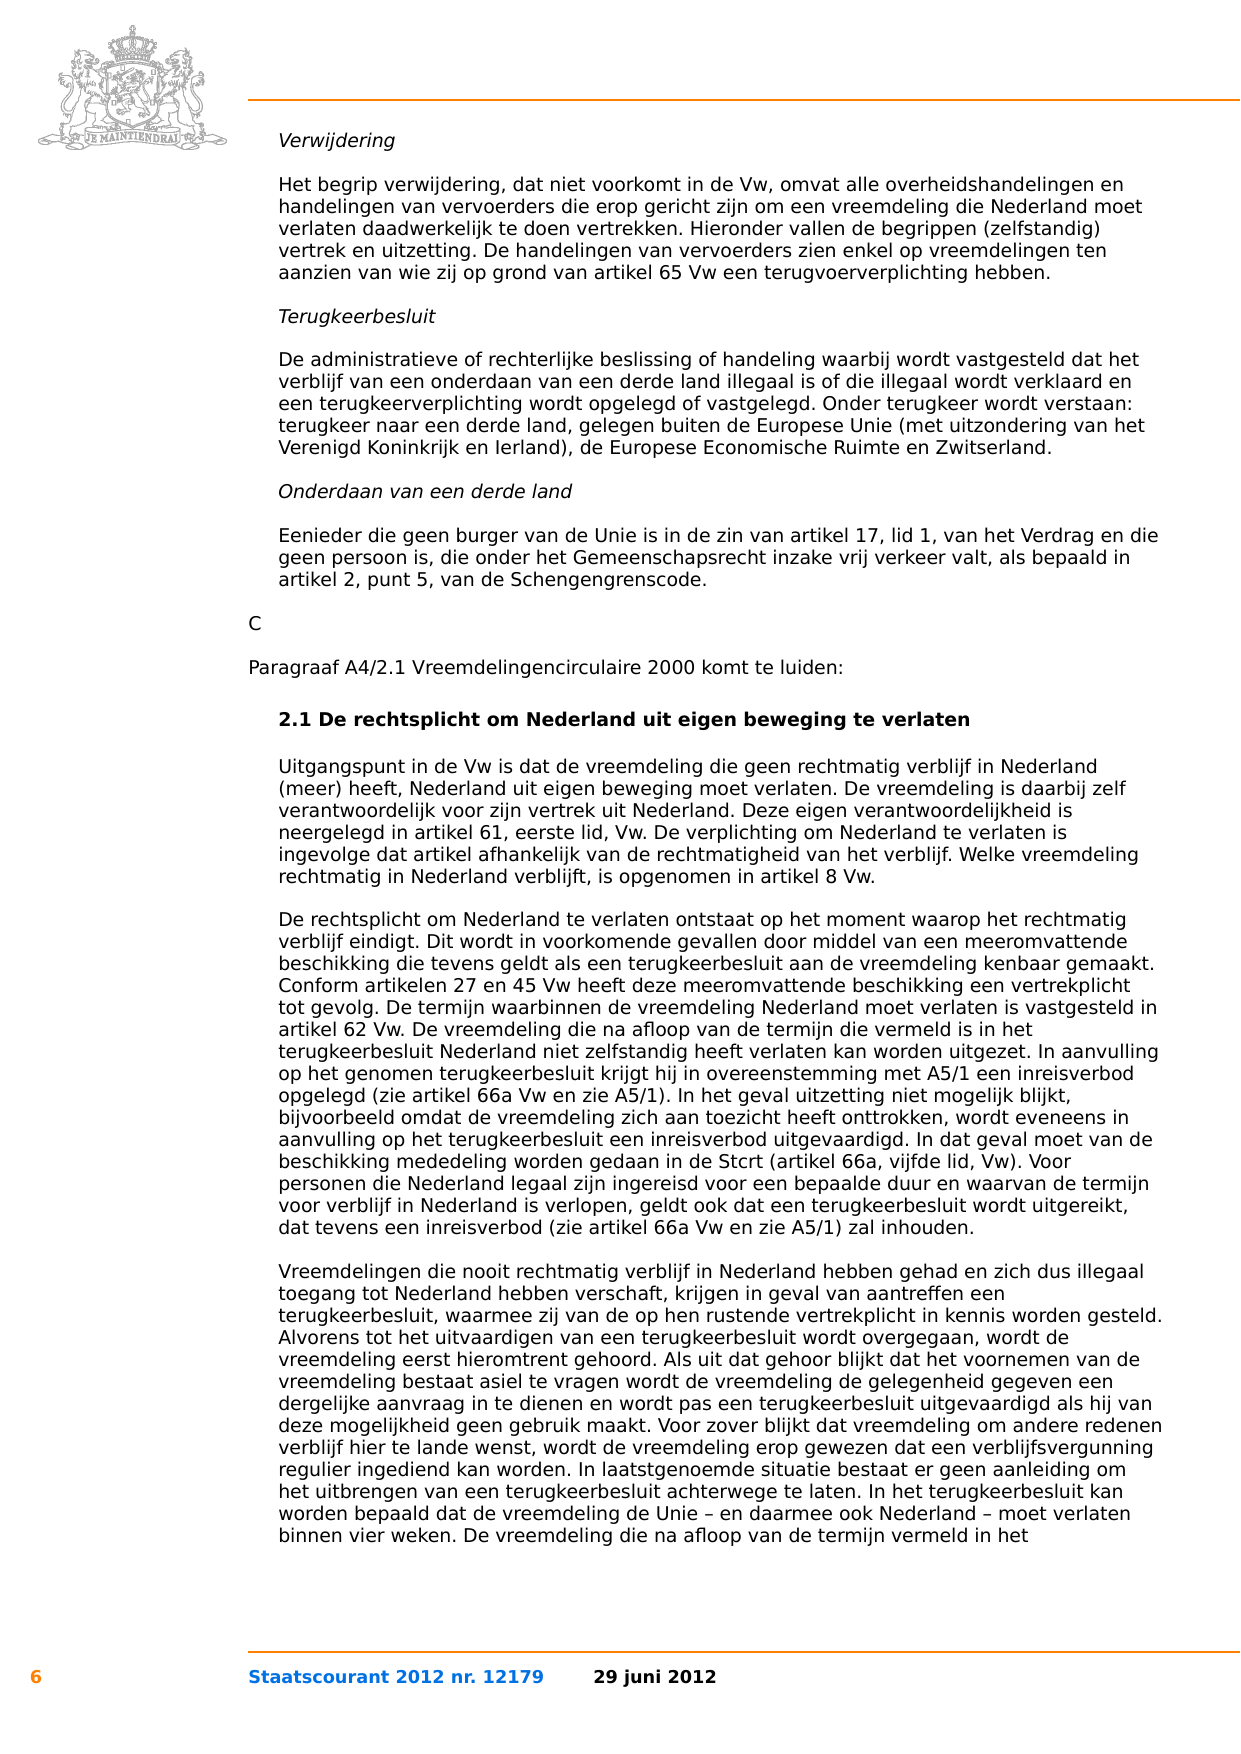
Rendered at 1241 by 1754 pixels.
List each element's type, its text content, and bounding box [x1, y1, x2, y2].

text De administratieve of rechterlijke beslissing of handeling waarbij wordt vastgesteld dat het verblijf van een onderdaan van een derde land illegaal is of die illegaal wordt verklaard en een terugkeerverplichting wordt opgelegd of vastgelegd. Onder terugkeer wordt verstaan: terugkeer naar een derde land, gelegen buiten de Europese Unie (met uitzondering van het Verenigd Koninkrijk en Ierland), de Europese Economische Ruimte en Zwitserland. [278, 349, 1163, 459]
text Paragraaf A4/2.1 Vreemdelingencirculaire 2000 komt te luiden: [248, 657, 1163, 679]
subtitle 2.1 De rechtsplicht om Nederland uit eigen beweging te verlaten [278, 709, 1163, 731]
text Uitgangspunt in de Vw is dat de vreemdeling die geen rechtmatig verblijf in Nederland (meer) heeft, Nederland uit eigen beweging moet verlaten. De vreemdeling is daarbij zelf verantwoordelijk voor zijn vertrek uit Nederland. Deze eigen verantwoordelijkheid is neergelegd in artikel 61, eerste lid, Vw. De verplichting om Nederland te verlaten is ingevolge dat artikel afhankelijk van de rechtmatigheid van het verblijf. Welke vreemdeling rechtmatig in Nederland verblijft, is opgenomen in artikel 8 Vw. [278, 756, 1163, 887]
subtitle Onderdaan van een derde land [278, 481, 1163, 503]
text Vreemdelingen die nooit rechtmatig verblijf in Nederland hebben gehad en zich dus illegaal toegang tot Nederland hebben verschaft, krijgen in geval van aantreffen een terugkeerbesluit, waarmee zij van de op hen rustende vertrekplicht in kennis worden gesteld. Alvorens tot het uitvaardigen van een terugkeerbesluit wordt overgegaan, wordt de vreemdeling eerst hieromtrent gehoord. Als uit dat gehoor blijkt dat het voornemen van de vreemdeling bestaat asiel te vragen wordt de vreemdeling de gelegenheid gegeven een dergelijke aanvraag in te dienen en wordt pas een terugkeerbesluit uitgevaardigd als hij van deze mogelijkheid geen gebruik maakt. Voor zover blijkt dat vreemdeling om andere redenen verblijf hier te lande wenst, wordt de vreemdeling erop gewezen dat een verblijfsvergunning regulier ingediend kan worden. In laatstgenoemde situatie bestaat er geen aanleiding om het uitbrengen van een terugkeerbesluit achterwege te laten. In het terugkeerbesluit kan worden bepaald dat de vreemdeling de Unie – en daarmee ook Nederland – moet verlaten binnen vier weken. De vreemdeling die na afloop van de termijn vermeld in het [278, 1261, 1163, 1547]
text C [248, 613, 1163, 635]
subtitle Terugkeerbesluit [278, 306, 1163, 327]
text Eenieder die geen burger van de Unie is in de zin van artikel 17, lid 1, van het Verdrag en die geen persoon is, die onder het Gemeenschapsrecht inzake vrij verkeer valt, als bepaald in artikel 2, punt 5, van de Schengengrenscode. [278, 525, 1163, 591]
subtitle Verwijdering [278, 130, 1163, 152]
text Het begrip verwijdering, dat niet voorkomt in de Vw, omvat alle overheidshandelingen en handelingen van vervoerders die erop gericht zijn om een vreemdeling die Nederland moet verlaten daadwerkelijk te doen vertrekken. Hieronder vallen de begrippen (zelfstandig) vertrek en uitzetting. De handelingen van vervoerders zien enkel op vreemdelingen ten aanzien van wie zij op grond van artikel 65 Vw een terugvoerverplichting hebben. [278, 174, 1163, 284]
text De rechtsplicht om Nederland te verlaten ontstaat op het moment waarop het rechtmatig verblijf eindigt. Dit wordt in voorkomende gevallen door middel van een meeromvattende beschikking die tevens geldt als een terugkeerbesluit aan de vreemdeling kenbaar gemaakt. Conform artikelen 27 en 45 Vw heeft deze meeromvattende beschikking een vertrekplicht tot gevolg. De termijn waarbinnen de vreemdeling Nederland moet verlaten is vastgesteld in artikel 62 Vw. De vreemdeling die na afloop van de termijn die vermeld is in het terugkeerbesluit Nederland niet zelfstandig heeft verlaten kan worden uitgezet. In aanvulling op het genomen terugkeerbesluit krijgt hij in overeenstemming met A5/1 een inreisverbod opgelegd (zie artikel 66a Vw en zie A5/1). In het geval uitzetting niet mogelijk blijkt, bijvoorbeeld omdat de vreemdeling zich aan toezicht heeft onttrokken, wordt eveneens in aanvulling op het terugkeerbesluit een inreisverbod uitgevaardigd. In dat geval moet van de beschikking mededeling worden gedaan in de Stcrt (artikel 66a, vijfde lid, Vw). Voor personen die Nederland legaal zijn ingereisd voor een bepaalde duur en waarvan de termijn voor verblijf in Nederland is verlopen, geldt ook dat een terugkeerbesluit wordt uitgereikt, dat tevens een inreisverbod (zie artikel 66a Vw en zie A5/1) zal inhouden. [278, 909, 1163, 1239]
picture [38, 25, 227, 150]
